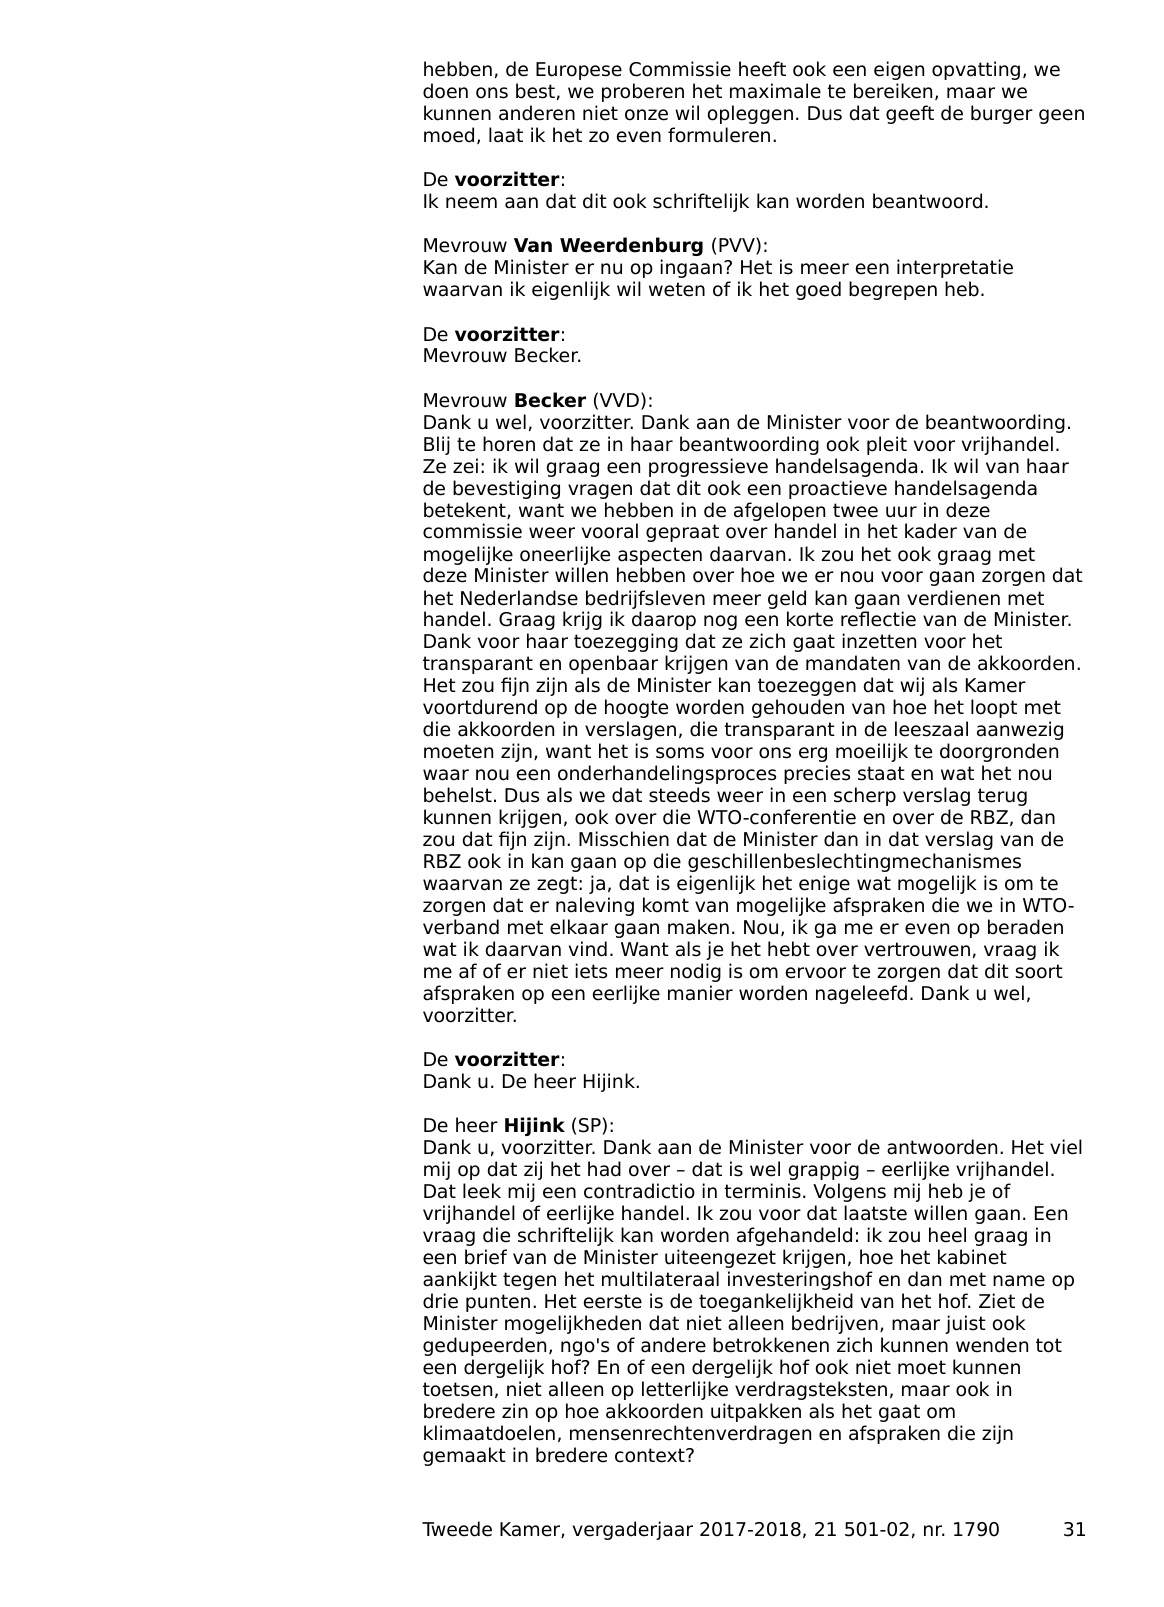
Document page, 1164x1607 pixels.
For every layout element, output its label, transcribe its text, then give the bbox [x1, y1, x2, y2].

text De voorzitter: [422, 169, 1087, 191]
text hebben, de Europese Commissie heeft ook een eigen opvatting, we doen ons best, we proberen het maximale te bereiken, maar we kunnen anderen niet onze wil opleggen. Dus dat geeft de burger geen moed, laat ik het zo even formuleren. [422, 59, 1087, 147]
text Mevrouw Van Weerdenburg (PVV): [422, 235, 1087, 257]
text Dank u wel, voorzitter. Dank aan de Minister voor de beantwoording. Blij te horen dat ze in haar beantwoording ook pleit voor vrijhandel. Ze zei: ik wil graag een progressieve handelsagenda. Ik wil van haar de bevestiging vragen dat dit ook een proactieve handelsagenda betekent, want we hebben in de afgelopen twee uur in deze commissie weer vooral gepraat over handel in het kader van de mogelijke oneerlijke aspecten daarvan. Ik zou het ook graag met deze Minister willen hebben over hoe we er nou voor gaan zorgen dat het Nederlandse bedrijfsleven meer geld kan gaan verdienen met handel. Graag krijg ik daarop nog een korte reflectie van de Minister. Dank voor haar toezegging dat ze zich gaat inzetten voor het transparant en openbaar krijgen van de mandaten van de akkoorden. Het zou fijn zijn als de Minister kan toezeggen dat wij als Kamer voortdurend op de hoogte worden gehouden van hoe het loopt met die akkoorden in verslagen, die transparant in de leeszaal aanwezig moeten zijn, want het is soms voor ons erg moeilijk te doorgronden waar nou een onderhandelingsproces precies staat en wat het nou behelst. Dus als we dat steeds weer in een scherp verslag terug kunnen krijgen, ook over die WTO-conferentie en over de RBZ, dan zou dat fijn zijn. Misschien dat de Minister dan in dat verslag van de RBZ ook in kan gaan op die geschillenbeslechtingmechanismes waarvan ze zegt: ja, dat is eigenlijk het enige wat mogelijk is om te zorgen dat er naleving komt van mogelijke afspraken die we in WTO-verband met elkaar gaan maken. Nou, ik ga me er even op beraden wat ik daarvan vind. Want als je het hebt over vertrouwen, vraag ik me af of er niet iets meer nodig is om ervoor te zorgen dat dit soort afspraken op een eerlijke manier worden nageleefd. Dank u wel, voorzitter. [422, 412, 1087, 1027]
text Mevrouw Becker (VVD): [422, 389, 1087, 412]
text Dank u. De heer Hijink. [422, 1071, 1087, 1093]
text Dank u, voorzitter. Dank aan de Minister voor de antwoorden. Het viel mij op dat zij het had over – dat is wel grappig – eerlijke vrijhandel. Dat leek mij een contradictio in terminis. Volgens mij heb je of vrijhandel of eerlijke handel. Ik zou voor dat laatste willen gaan. Een vraag die schriftelijk kan worden afgehandeld: ik zou heel graag in een brief van de Minister uiteengezet krijgen, hoe het kabinet aankijkt tegen het multilateraal investeringshof en dan met name op drie punten. Het eerste is de toegankelijkheid van het hof. Ziet de Minister mogelijkheden dat niet alleen bedrijven, maar juist ook gedupeerden, ngo's of andere betrokkenen zich kunnen wenden tot een dergelijk hof? En of een dergelijk hof ook niet moet kunnen toetsen, niet alleen op letterlijke verdragsteksten, maar ook in bredere zin op hoe akkoorden uitpakken als het gaat om klimaatdoelen, mensenrechtenverdragen en afspraken die zijn gemaakt in bredere context? [422, 1137, 1087, 1467]
text Kan de Minister er nu op ingaan? Het is meer een interpretatie waarvan ik eigenlijk wil weten of ik het goed begrepen heb. [422, 257, 1087, 301]
text De voorzitter: [422, 1049, 1087, 1071]
text De voorzitter: [422, 323, 1087, 345]
text Mevrouw Becker. [422, 345, 1087, 367]
text Ik neem aan dat dit ook schriftelijk kan worden beantwoord. [422, 191, 1087, 213]
text De heer Hijink (SP): [422, 1115, 1087, 1137]
